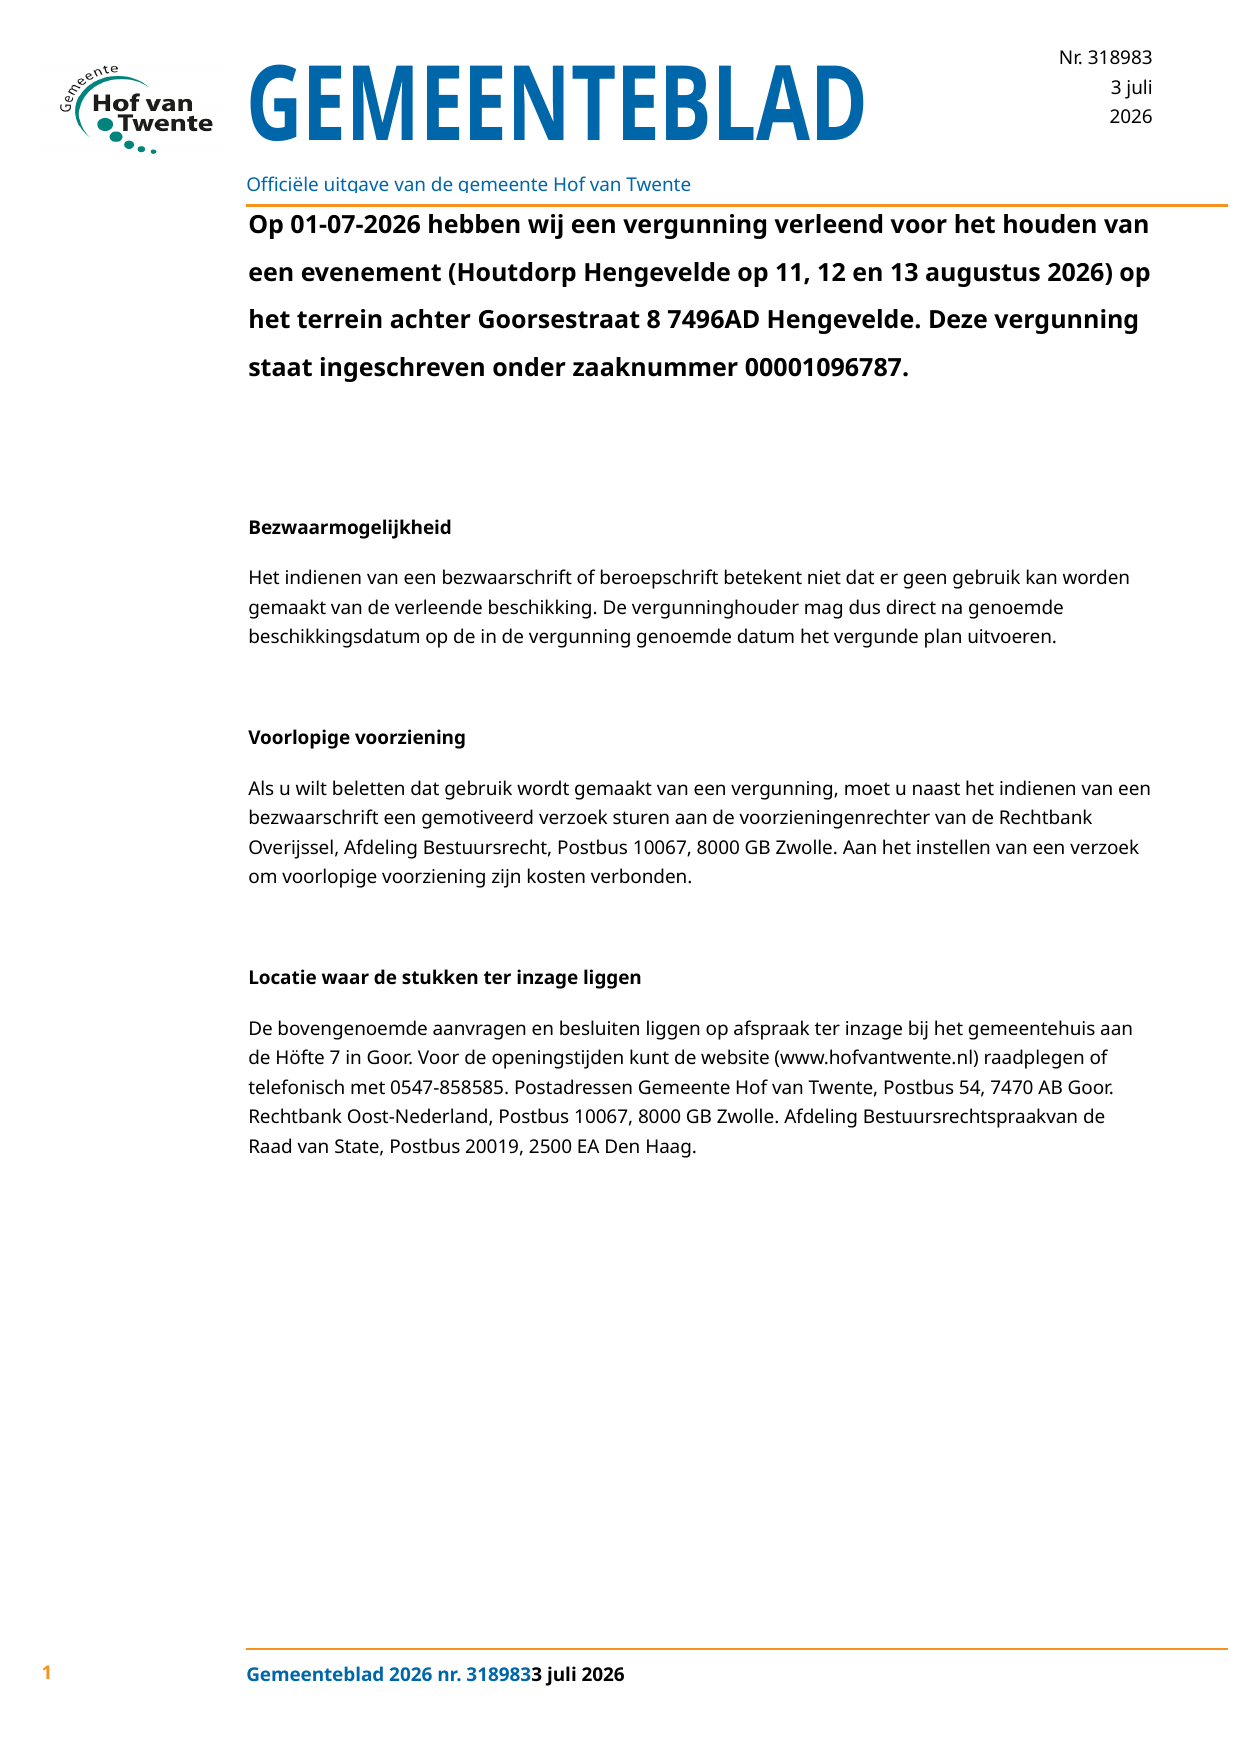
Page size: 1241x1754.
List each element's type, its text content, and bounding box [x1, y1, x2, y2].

text Voorlopige voorziening [248, 724, 1152, 750]
text Op 01-07-2026 hebben wij een vergunning verleend voor het houden van een evenement (Houtdorp Hengevelde op 11, 12 en 13 augustus 2026) op het terrein achter Goorsestraat 8 7496AD Hengevelde. Deze vergunning staat ingeschreven onder zaaknummer 00001096787. [248, 207, 1152, 384]
text Als u wilt beletten dat gebruik wordt gemaakt van een vergunning, moet u naast het indienen van een bezwaarschrift een gemotiveerd verzoek sturen aan de voorzieningenrechter van de Rechtbank Overijssel, Afdeling Bestuursrecht, Postbus 10067, 8000 GB Zwolle. Aan het instellen van een verzoek om voorlopige voorziening zijn kosten verbonden. [248, 775, 1152, 889]
text Het indienen van een bezwaarschrift of beroepschrift betekent niet dat er geen gebruik kan worden gemaakt van de verleende beschikking. De vergunninghouder mag dus direct na genoemde beschikkingsdatum op de in de vergunning genoemde datum het vergunde plan uitvoeren. [248, 564, 1152, 649]
text De bovengenoemde aanvragen en besluiten liggen op afspraak ter inzage bij het gemeentehuis aan de Höfte 7 in Goor. Voor de openingstijden kunt de website (www.hofvantwente.nl) raadplegen of telefonisch met 0547-858585. Postadressen Gemeente Hof van Twente, Postbus 54, 7470 AB Goor. Rechtbank Oost-Nederland, Postbus 10067, 8000 GB Zwolle. Afdeling Bestuursrechtspraakvan de Raad van State, Postbus 20019, 2500 EA Den Haag. [248, 1015, 1152, 1159]
picture [41, 47, 231, 172]
text Locatie waar de stukken ter inzage liggen [248, 964, 1152, 990]
text Bezwaarmogelijkheid [248, 514, 1152, 540]
